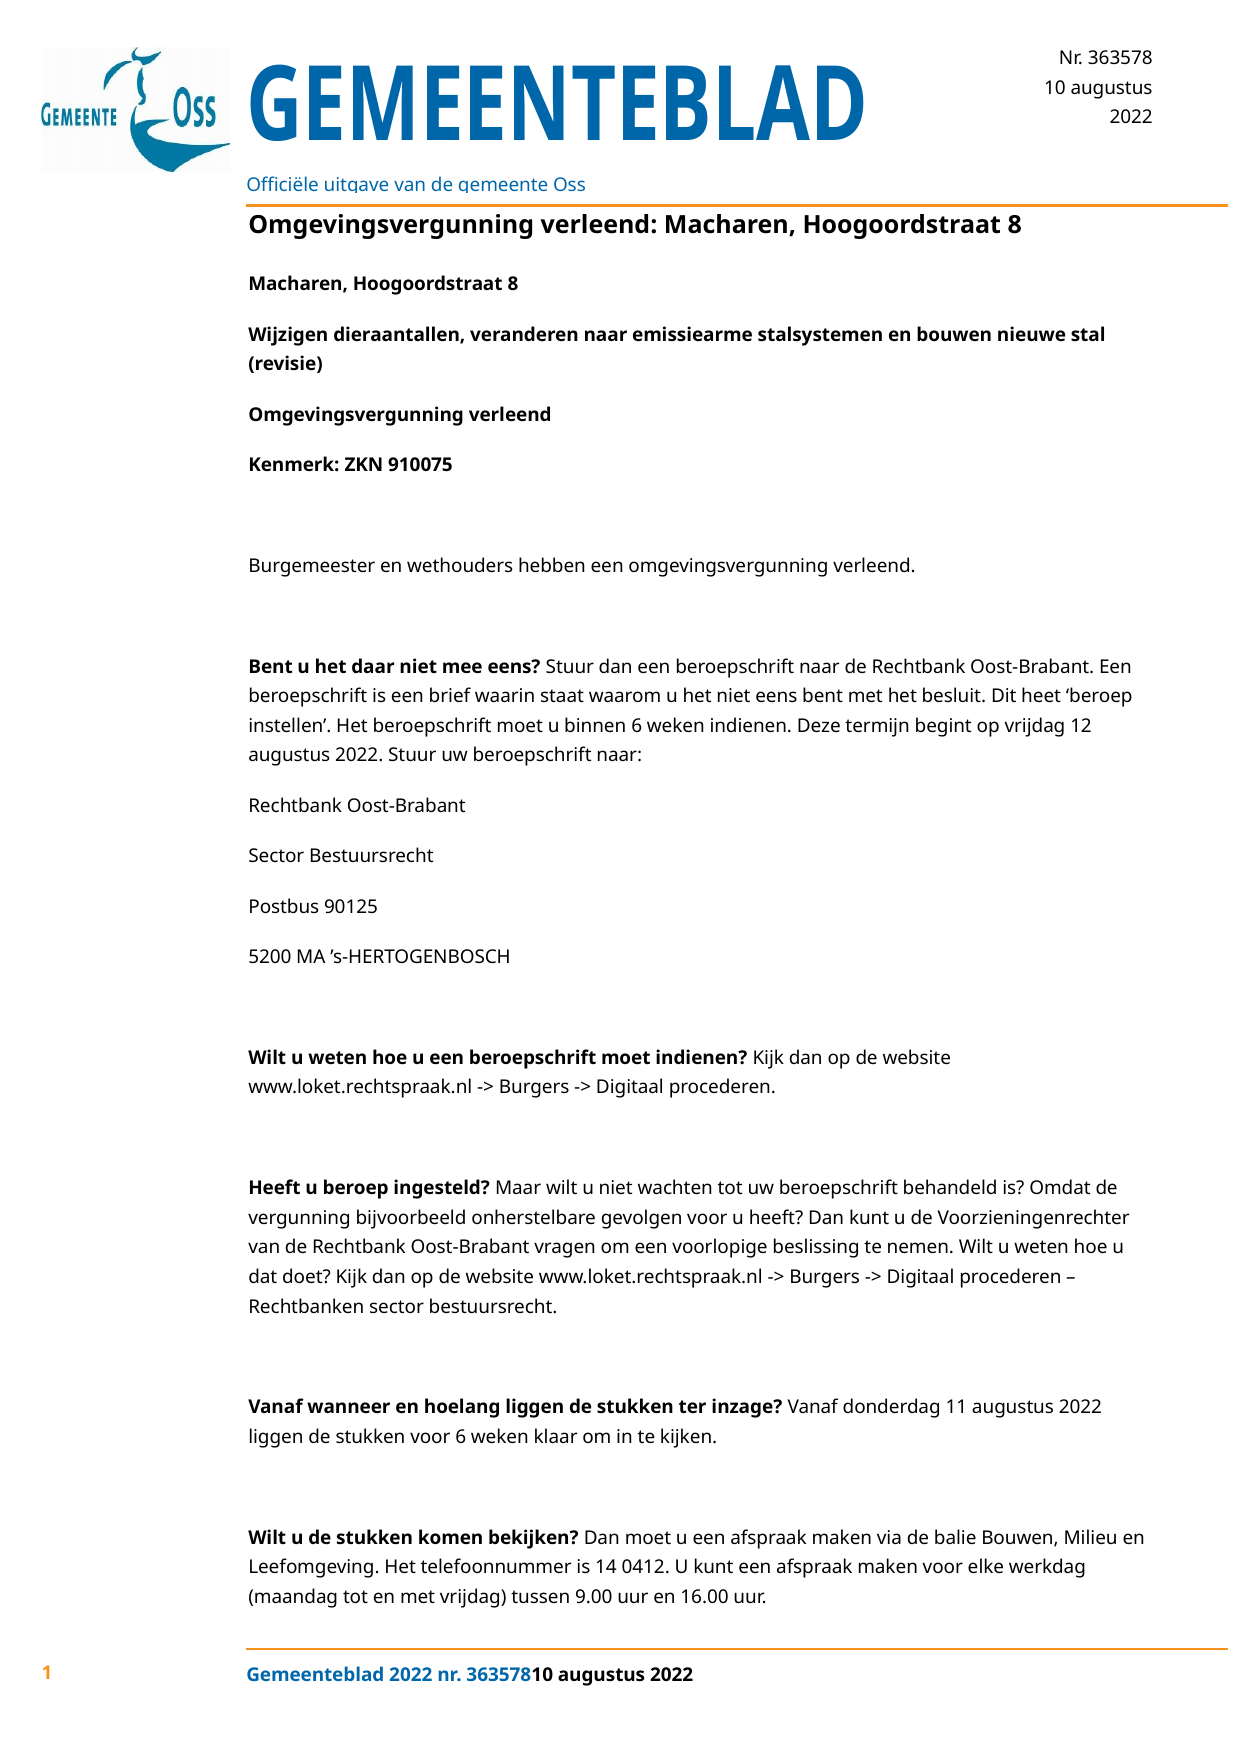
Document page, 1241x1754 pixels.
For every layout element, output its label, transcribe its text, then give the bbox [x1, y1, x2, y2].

text 5200 MA ’s-HERTOGENBOSCH [248, 943, 1152, 969]
text Omgevingsvergunning verleend: Macharen, Hoogoordstraat 8 [248, 207, 1152, 241]
text Wilt u weten hoe u een beroepschrift moet indienen? Kijk dan op de website www.loket.rechtspraak.nl -> Burgers -> Digitaal procederen. [248, 1044, 1152, 1099]
text Kenmerk: ZKN 910075 [248, 451, 1152, 477]
text Sector Bestuursrecht [248, 842, 1152, 868]
text Bent u het daar niet mee eens? Stuur dan een beroepschrift naar de Rechtbank Oost-Brabant. Een beroepschrift is een brief waarin staat waarom u het niet eens bent met het besluit. Dit heet ‘beroep instellen’. Het beroepschrift moet u binnen 6 weken indienen. Deze termijn begint op vrijdag 12 augustus 2022. Stuur uw beroepschrift naar: [248, 653, 1152, 767]
text Macharen, Hoogoordstraat 8 [248, 270, 1152, 296]
text Omgevingsvergunning verleend [248, 401, 1152, 426]
text Heeft u beroep ingesteld? Maar wilt u niet wachten tot uw beroepschrift behandeld is? Omdat de vergunning bijvoorbeeld onherstelbare gevolgen voor u heeft? Dan kunt u de Voorzieningenrechter van de Rechtbank Oost-Brabant vragen om een voorlopige beslissing te nemen. Wilt u weten hoe u dat doet? Kijk dan op de website www.loket.rechtspraak.nl -> Burgers -> Digitaal procederen – Rechtbanken sector bestuursrecht. [248, 1174, 1152, 1318]
text Wijzigen dieraantallen, veranderen naar emissiearme stalsystemen en bouwen nieuwe stal (revisie) [248, 321, 1152, 376]
text Wilt u de stukken komen bekijken? Dan moet u een afspraak maken via de balie Bouwen, Milieu en Leefomgeving. Het telefoonnummer is 14 0412. U kunt een afspraak maken voor elke werkdag (maandag tot en met vrijdag) tussen 9.00 uur en 16.00 uur. [248, 1524, 1152, 1609]
text Vanaf wanneer en hoelang liggen de stukken ter inzage? Vanaf donderdag 11 augustus 2022 liggen de stukken voor 6 weken klaar om in te kijken. [248, 1394, 1152, 1449]
text Rechtbank Oost-Brabant [248, 792, 1152, 818]
text Postbus 90125 [248, 893, 1152, 918]
picture [41, 47, 231, 172]
text Burgemeester en wethouders hebben een omgevingsvergunning verleend. [248, 552, 1152, 578]
